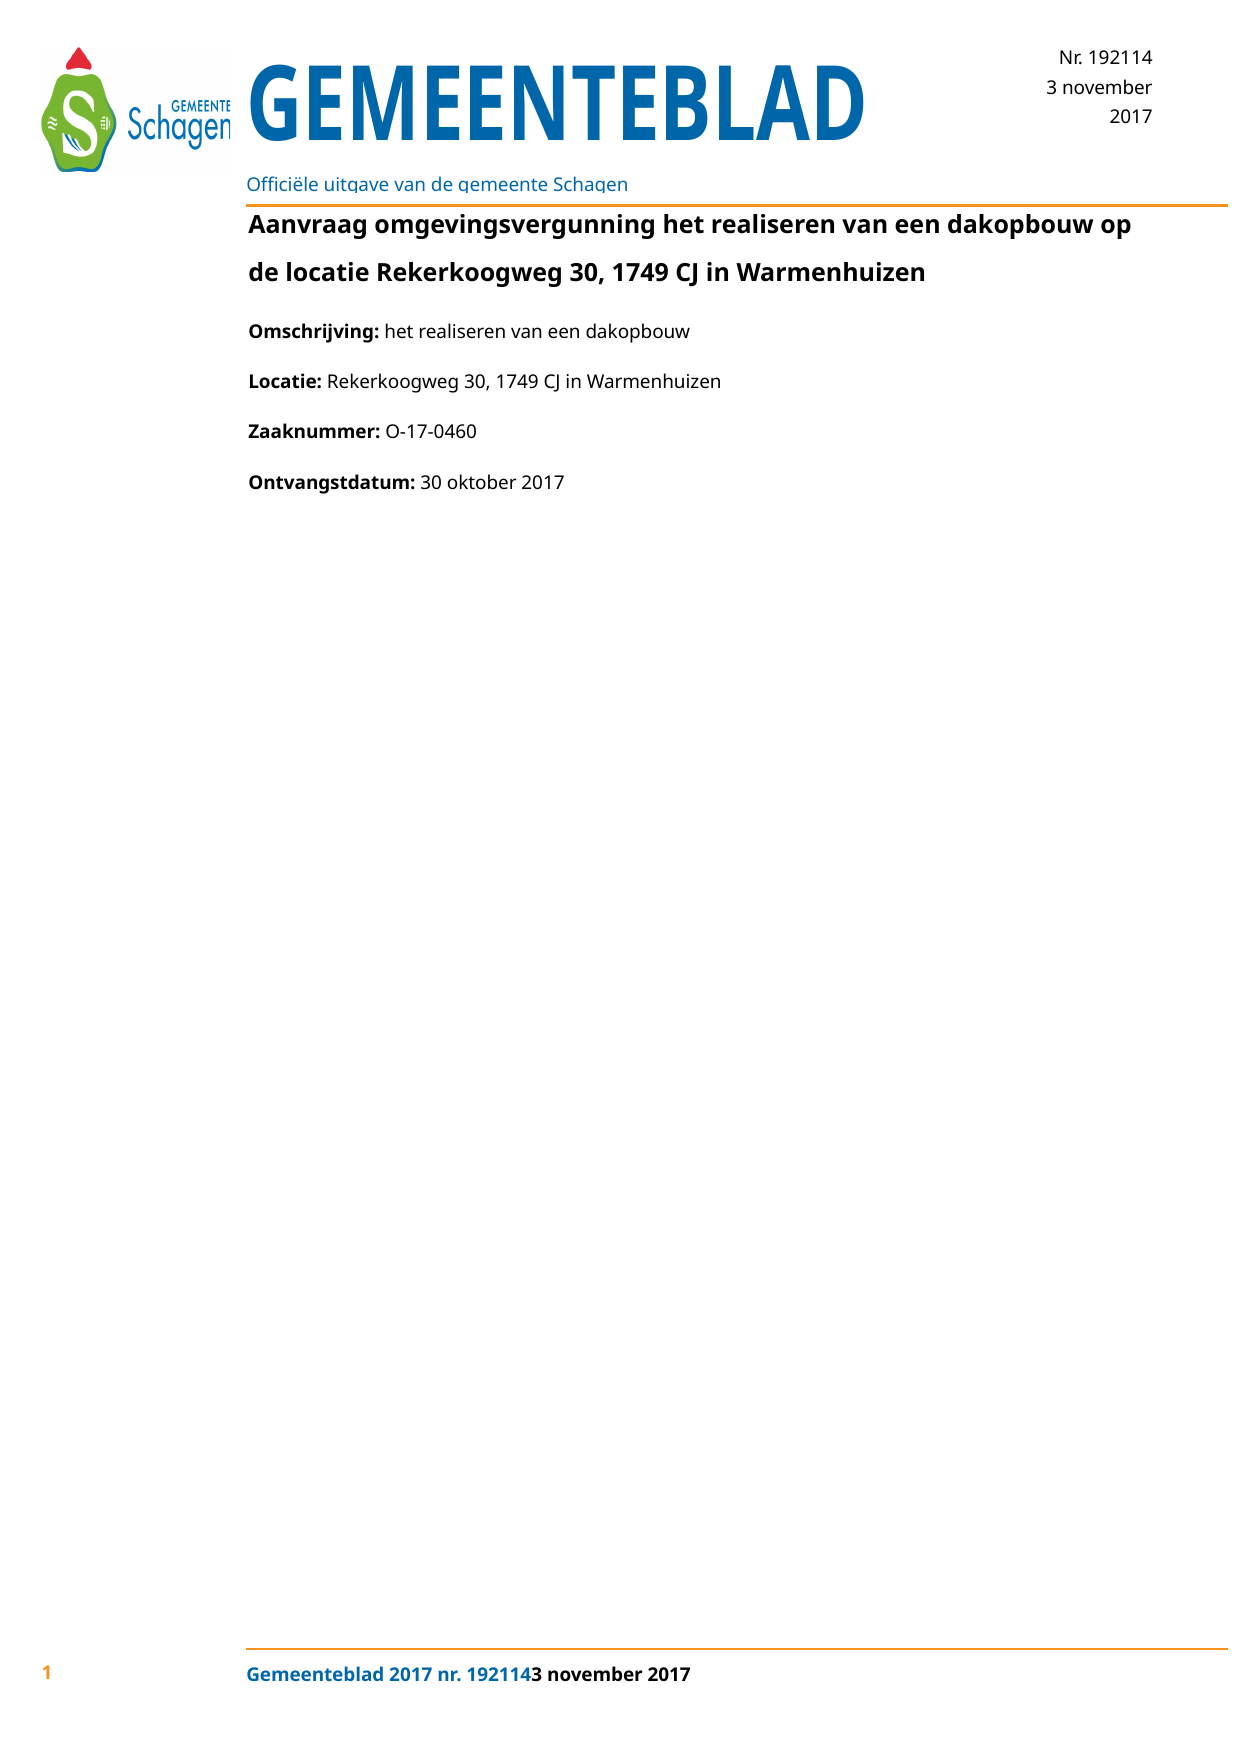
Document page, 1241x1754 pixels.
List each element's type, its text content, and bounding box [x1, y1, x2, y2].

text Zaaknummer: O-17-0460 [248, 419, 1152, 444]
text Omschrijving: het realiseren van een dakopbouw [248, 318, 1152, 344]
text Aanvraag omgevingsvergunning het realiseren van een dakopbouw op de locatie Rekerkoogweg 30, 1749 CJ in Warmenhuizen [248, 207, 1152, 288]
text Ontvangstdatum: 30 oktober 2017 [248, 469, 1152, 495]
picture [41, 47, 231, 172]
text Locatie: Rekerkoogweg 30, 1749 CJ in Warmenhuizen [248, 368, 1152, 394]
